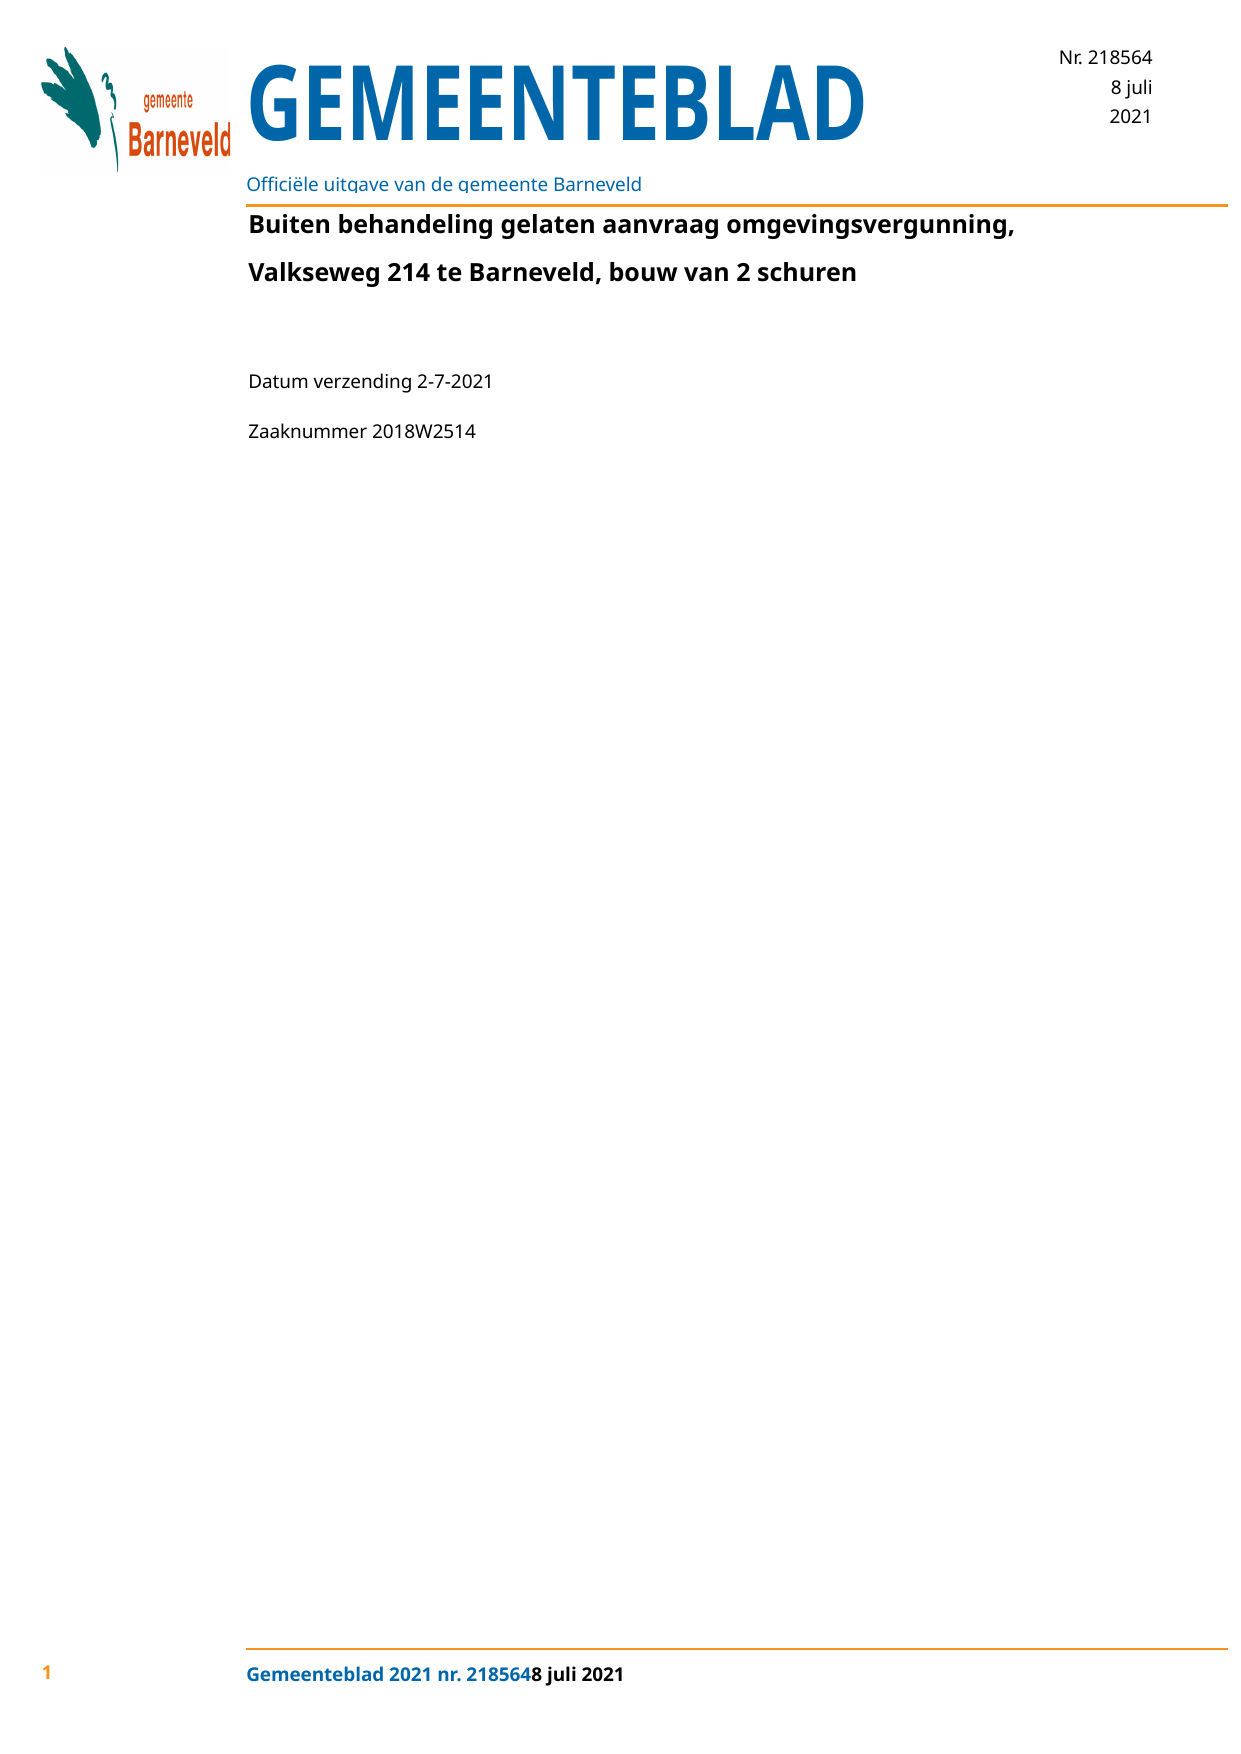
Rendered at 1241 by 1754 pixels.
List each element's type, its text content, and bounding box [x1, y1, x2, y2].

text Zaaknummer 2018W2514 [248, 419, 1152, 444]
text Buiten behandeling gelaten aanvraag omgevingsvergunning, Valkseweg 214 te Barneveld, bouw van 2 schuren [248, 207, 1152, 288]
text Datum verzending 2-7-2021 [248, 368, 1152, 394]
picture [41, 47, 231, 172]
